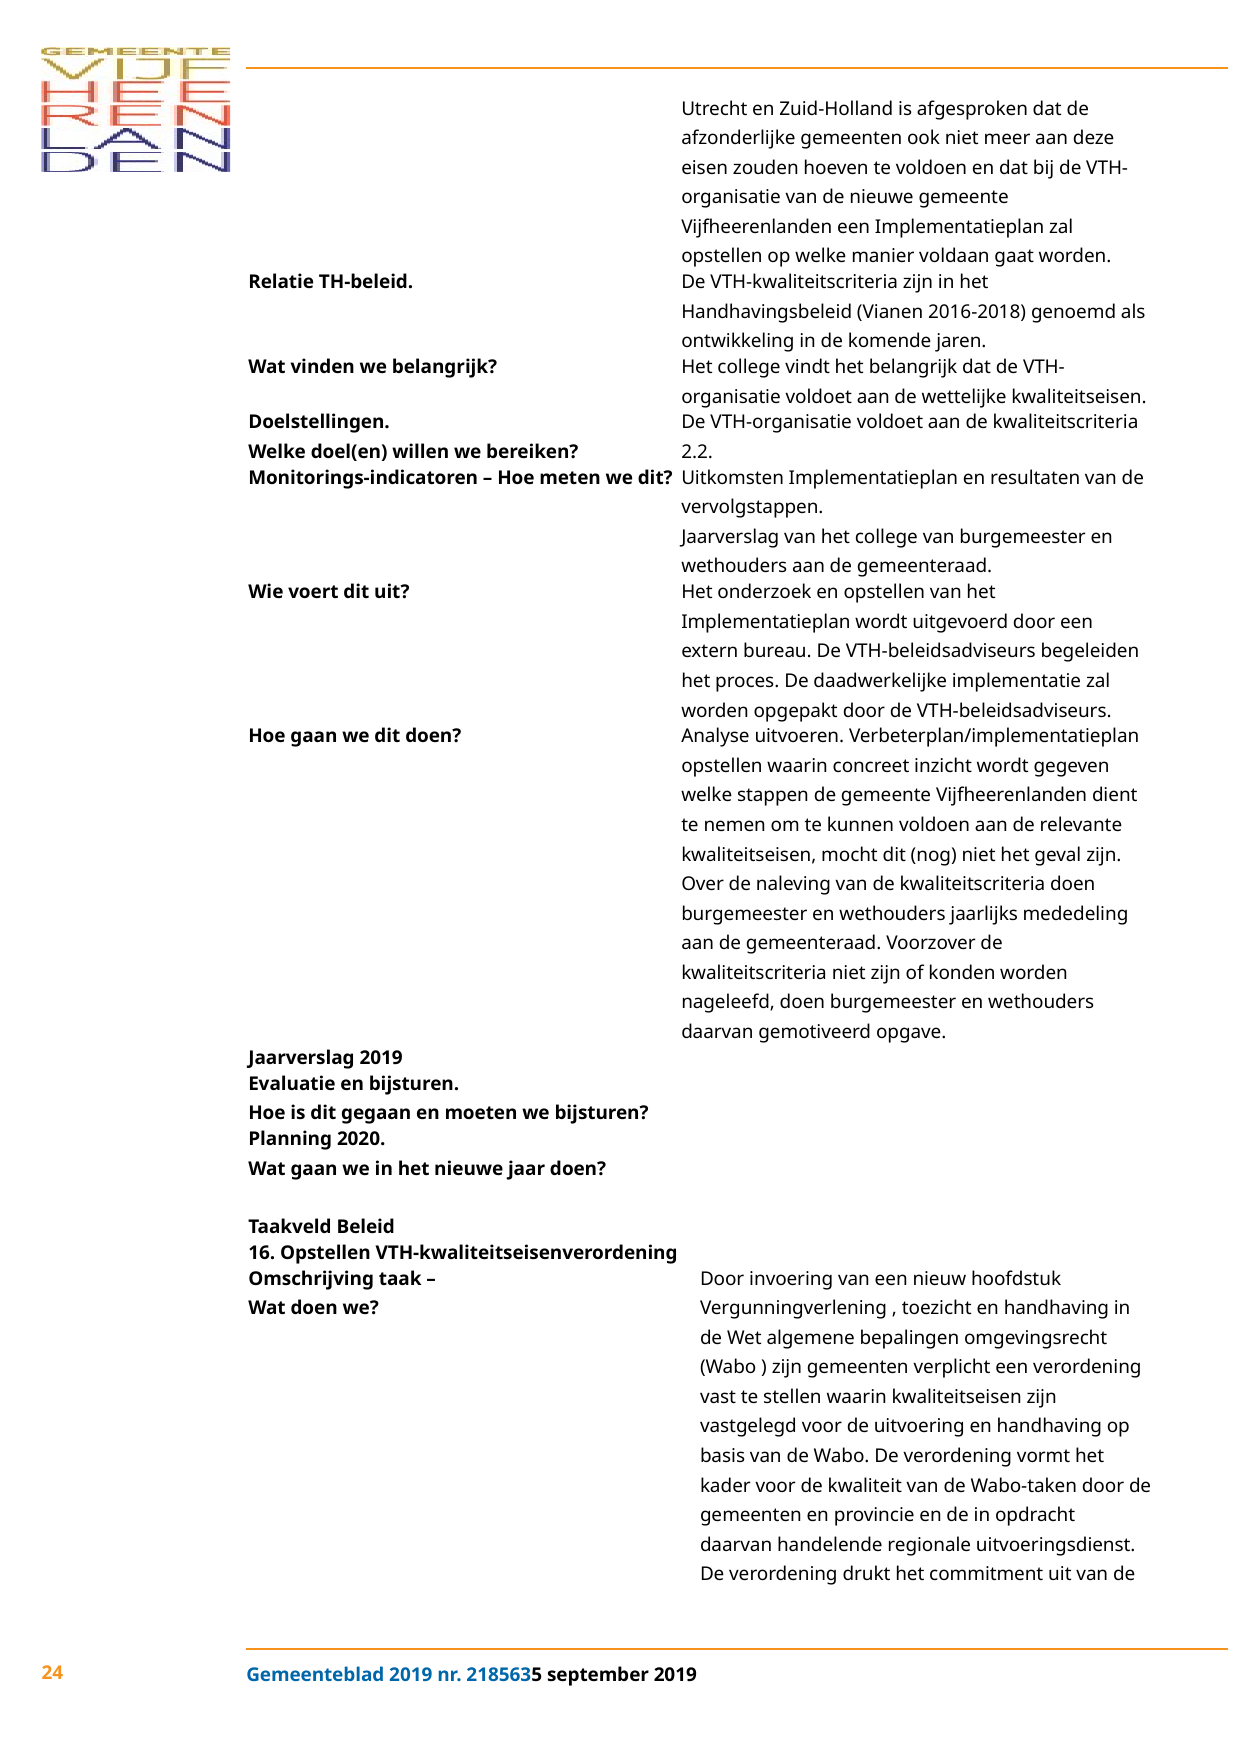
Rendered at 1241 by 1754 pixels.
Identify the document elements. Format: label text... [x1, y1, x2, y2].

table_cell Door invoering van een nieuw hoofdstuk Vergunningverlening , toezicht en handhaving in de Wet algemene bepalingen omgevingsrecht (Wabo ) zijn gemeenten verplicht een verordening vast te stellen waarin kwaliteitseisen zijn vastgelegd voor de uitvoering en handhaving op basis van de Wabo. De verordening vormt het kader voor de kwaliteit van de Wabo-taken door de gemeenten en provincie en de in opdracht daarvan handelende regionale uitvoeringsdienst. De verordening drukt het commitment uit van de [700, 1265, 1152, 1586]
table_cell Wie voert dit uit? [248, 579, 681, 722]
table_cell Jaarverslag 2019 [248, 1044, 681, 1070]
table_cell Hoe gaan we dit doen? [248, 723, 681, 1044]
table_cell [681, 1044, 1152, 1070]
table_cell De VTH-kwaliteitscriteria zijn in het Handhavingsbeleid (Vianen 2016-2018) genoemd als ontwikkeling in de komende jaren. [681, 269, 1152, 353]
table_cell Omschrijving taak – Wat doen we? [248, 1265, 700, 1586]
table_cell Het college vindt het belangrijk dat de VTH-organisatie voldoet aan de wettelijke kwaliteitseisen. [681, 353, 1152, 409]
table_header Taakveld Beleid [248, 1213, 1152, 1239]
table_cell [681, 1070, 1152, 1125]
table_cell Monitorings-indicatoren – Hoe meten we dit? [248, 464, 681, 578]
table_cell Uitkomsten Implementatieplan en resultaten van de vervolgstappen. Jaarverslag van het college van burgemeester en wethouders aan de gemeenteraad. [681, 464, 1152, 578]
table_cell Het onderzoek en opstellen van het Implementatieplan wordt uitgevoerd door een extern bureau. De VTH-beleidsadviseurs begeleiden het proces. De daadwerkelijke implementatie zal worden opgepakt door de VTH-beleidsadviseurs. [681, 579, 1152, 722]
table_cell Evaluatie en bijsturen. Hoe is dit gegaan en moeten we bijsturen? [248, 1070, 681, 1125]
table_cell Analyse uitvoeren. Verbeterplan/implementatieplan opstellen waarin concreet inzicht wordt gegeven welke stappen de gemeente Vijfheerenlanden dient te nemen om te kunnen voldoen aan de relevante kwaliteitseisen, mocht dit (nog) niet het geval zijn. Over de naleving van de kwaliteitscriteria doen burgemeester en wethouders jaarlijks mededeling aan de gemeenteraad. Voorzover de kwaliteitscriteria niet zijn of konden worden nageleefd, doen burgemeester en wethouders daarvan gemotiveerd opgave. [681, 723, 1152, 1044]
table_cell [681, 1125, 1152, 1180]
table_cell [248, 95, 681, 268]
table_cell Doelstellingen. Welke doel(en) willen we bereiken? [248, 409, 681, 464]
table_cell Utrecht en Zuid-Holland is afgesproken dat de afzonderlijke gemeenten ook niet meer aan deze eisen zouden hoeven te voldoen en dat bij de VTH-organisatie van de nieuwe gemeente Vijfheerenlanden een Implementatieplan zal opstellen op welke manier voldaan gaat worden. [681, 95, 1152, 268]
table_cell Relatie TH-beleid. [248, 269, 681, 353]
table_cell Planning 2020. Wat gaan we in het nieuwe jaar doen? [248, 1125, 681, 1180]
table_cell Wat vinden we belangrijk? [248, 353, 681, 409]
table_cell 16. Opstellen VTH-kwaliteitseisenverordening [248, 1239, 1152, 1265]
table_cell De VTH-organisatie voldoet aan de kwaliteitscriteria 2.2. [681, 409, 1152, 464]
picture [41, 47, 231, 172]
